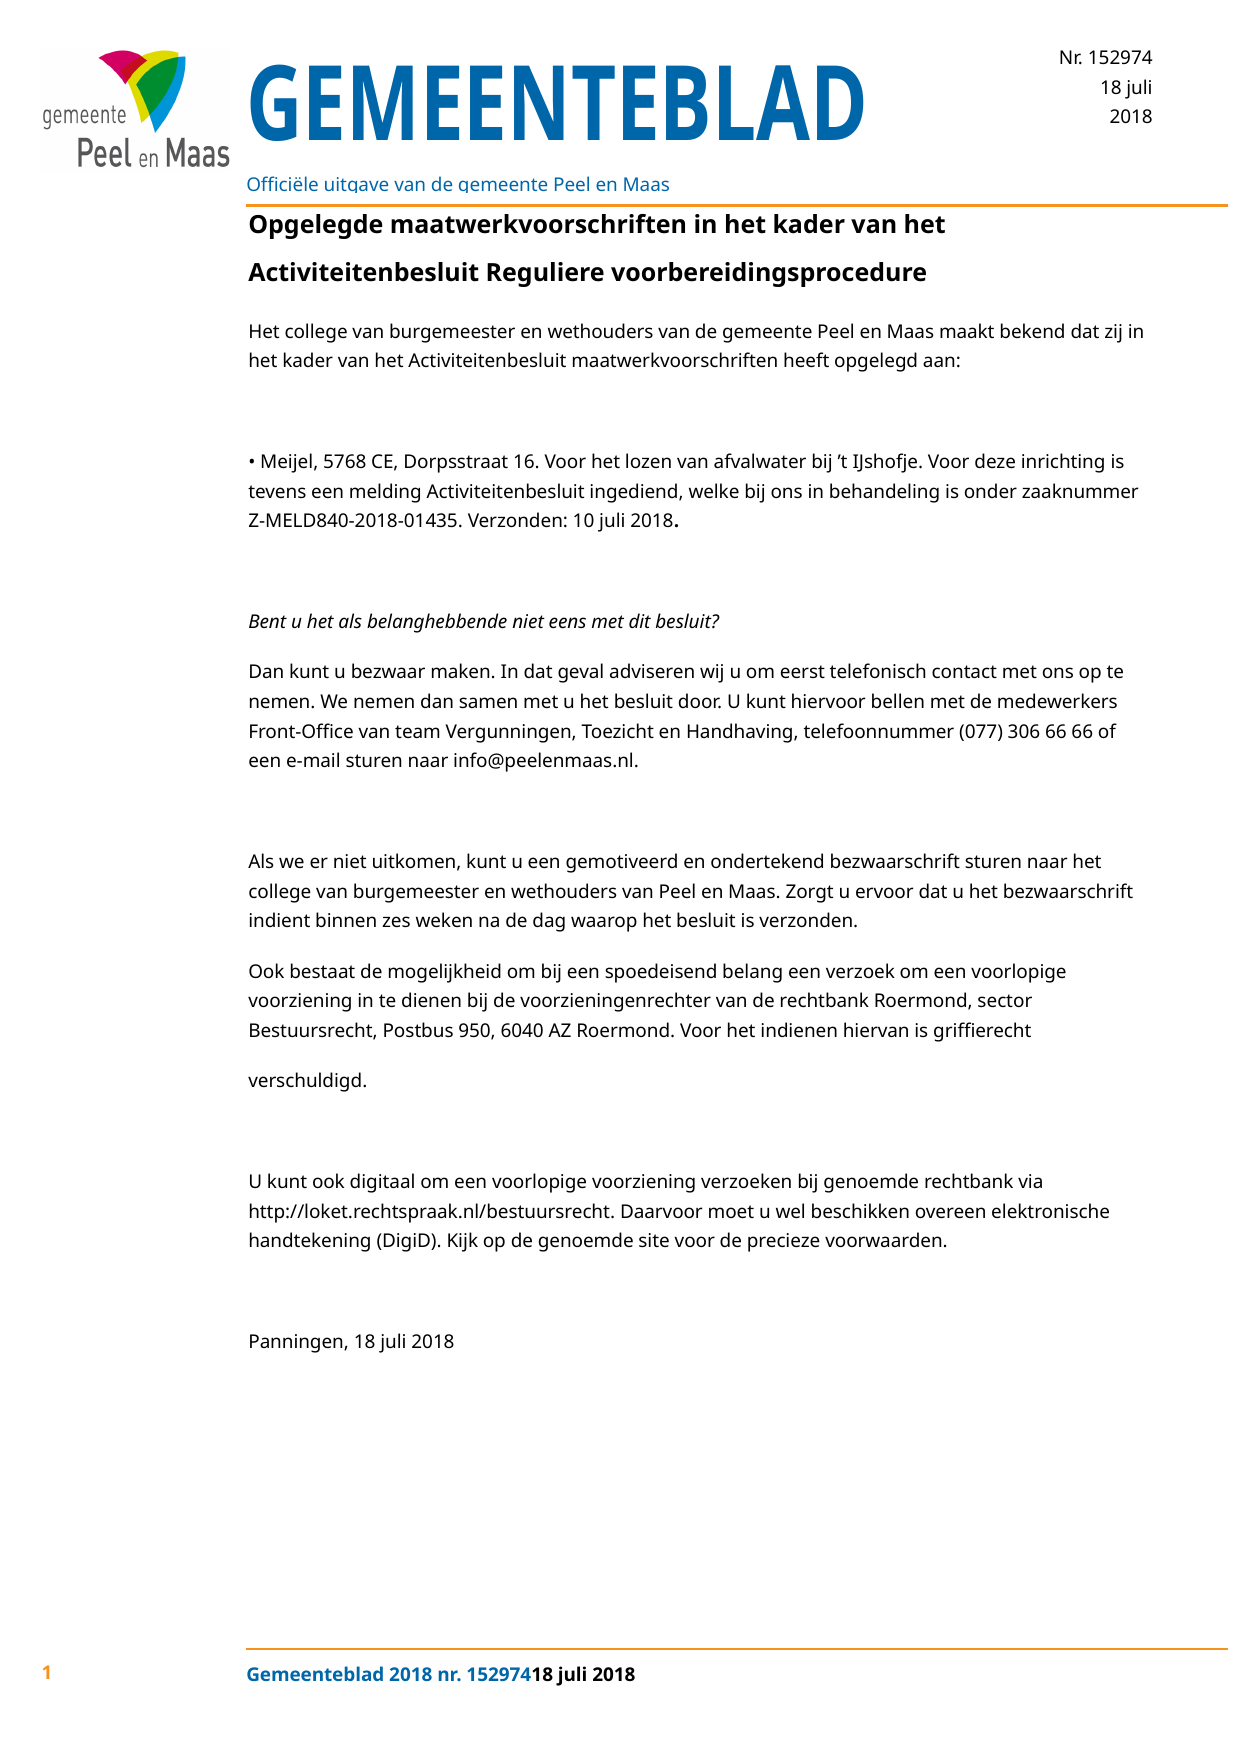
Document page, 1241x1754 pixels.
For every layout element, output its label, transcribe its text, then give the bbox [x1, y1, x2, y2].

picture [41, 47, 231, 172]
text Bent u het als belanghebbende niet eens met dit besluit? [248, 608, 1152, 634]
text Panningen, 18 juli 2018 [248, 1328, 1152, 1354]
text Het college van burgemeester en wethouders van de gemeente Peel en Maas maakt bekend dat zij in het kader van het Activiteitenbesluit maatwerkvoorschriften heeft opgelegd aan: [248, 318, 1152, 373]
text Als we er niet uitkomen, kunt u een gemotiveerd en ondertekend bezwaarschrift sturen naar het college van burgemeester en wethouders van Peel en Maas. Zorgt u ervoor dat u het bezwaarschrift indient binnen zes weken na de dag waarop het besluit is verzonden. [248, 848, 1152, 933]
text Dan kunt u bezwaar maken. In dat geval adviseren wij u om eerst telefonisch contact met ons op te nemen. We nemen dan samen met u het besluit door. U kunt hiervoor bellen met de medewerkers Front-Office van team Vergunningen, Toezicht en Handhaving, telefoonnummer (077) 306 66 66 of een e-mail sturen naar info@peelenmaas.nl. [248, 659, 1152, 773]
text • Meijel, 5768 CE, Dorpsstraat 16. Voor het lozen van afvalwater bij ’t IJshofje. Voor deze inrichting is tevens een melding Activiteitenbesluit ingediend, welke bij ons in behandeling is onder zaaknummer Z-MELD840-2018-01435. Verzonden: 10 juli 2018. [248, 448, 1152, 533]
text verschuldigd. [248, 1067, 1152, 1093]
text Ook bestaat de mogelijkheid om bij een spoedeisend belang een verzoek om een voorlopige voorziening in te dienen bij de voorzieningenrechter van de rechtbank Roermond, sector Bestuursrecht, Postbus 950, 6040 AZ Roermond. Voor het indienen hiervan is griffierecht [248, 958, 1152, 1043]
text U kunt ook digitaal om een voorlopige voorziening verzoeken bij genoemde rechtbank via http://loket.rechtspraak.nl/bestuursrecht. Daarvoor moet u wel beschikken overeen elektronische handtekening (DigiD). Kijk op de genoemde site voor de precieze voorwaarden. [248, 1168, 1152, 1253]
text Opgelegde maatwerkvoorschriften in het kader van het Activiteitenbesluit Reguliere voorbereidingsprocedure [248, 207, 1152, 288]
